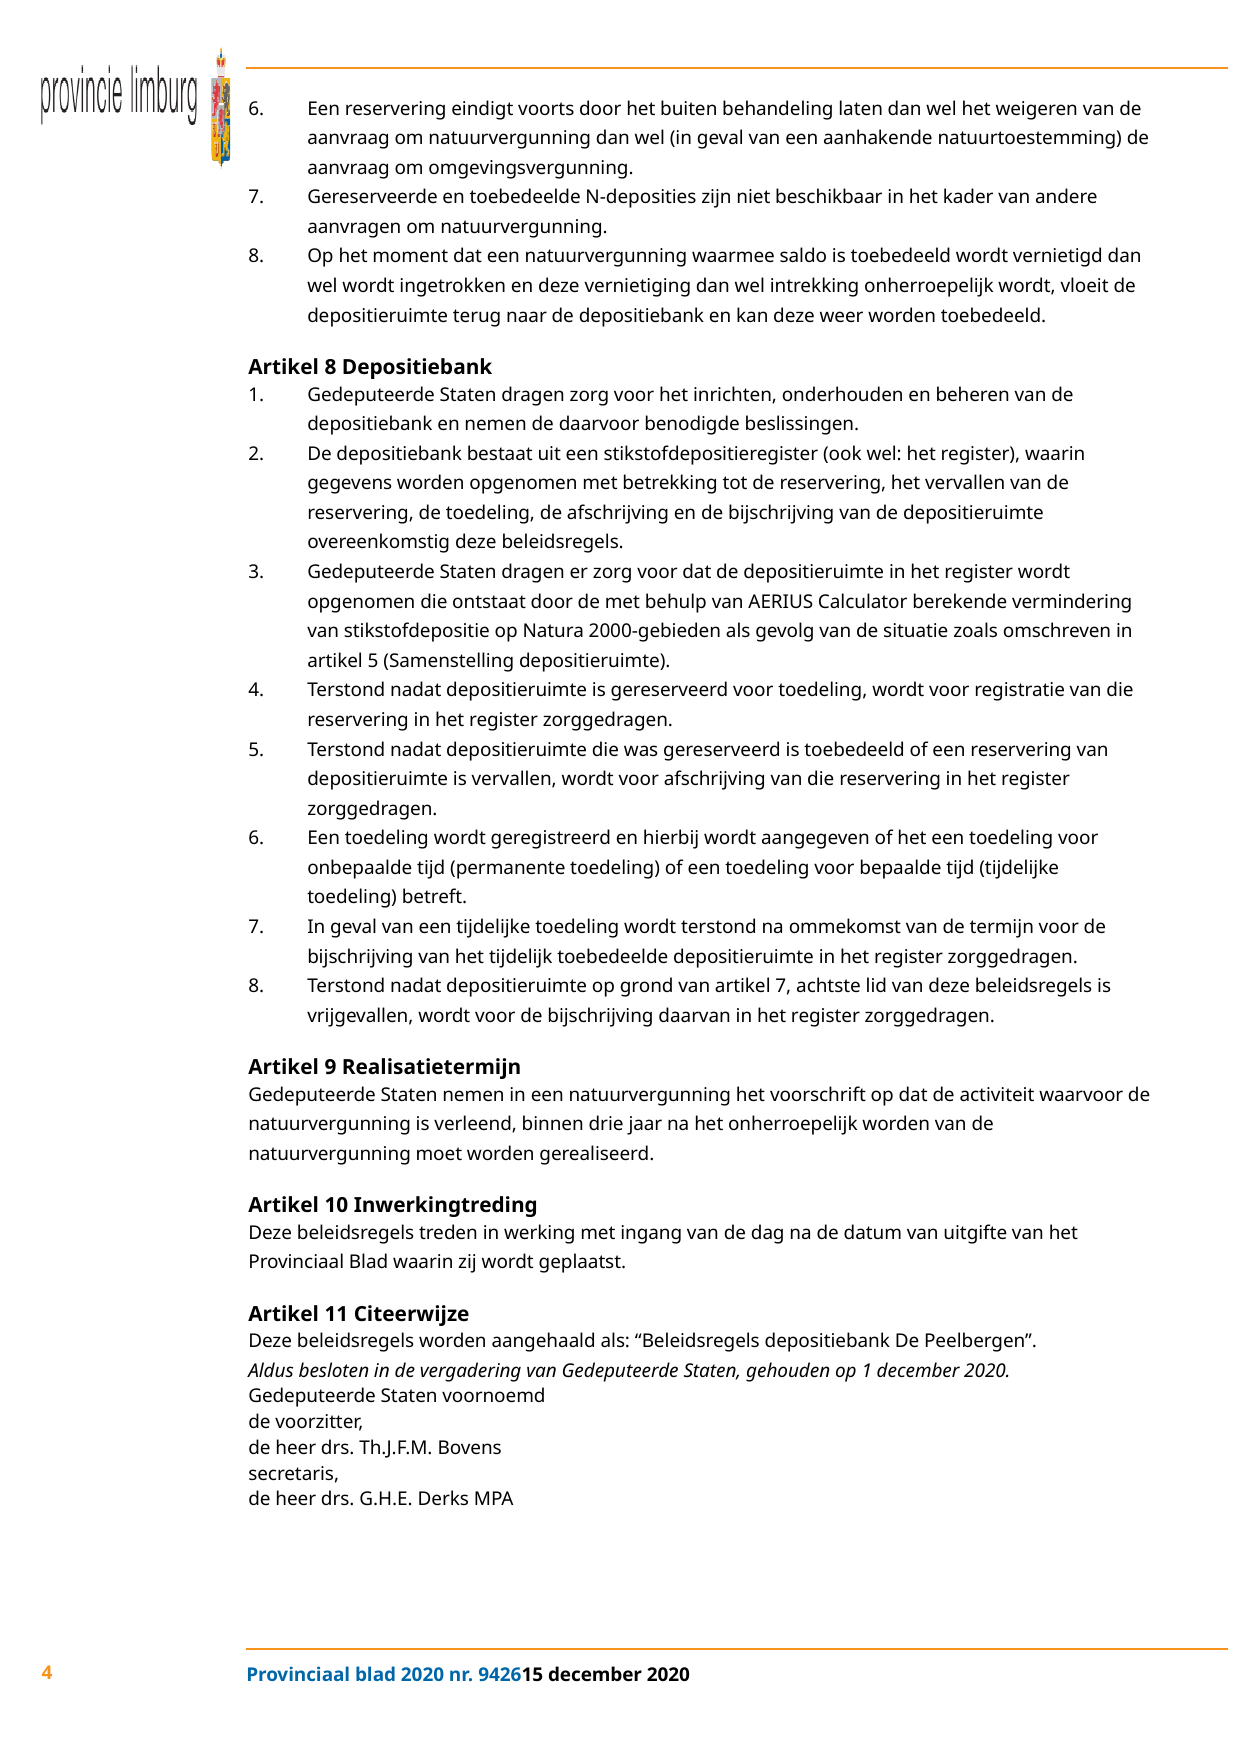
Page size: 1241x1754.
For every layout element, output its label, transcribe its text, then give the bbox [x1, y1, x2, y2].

text secretaris, [248, 1460, 1152, 1486]
text Artikel 11 Citeerwijze [248, 1299, 1152, 1327]
list Een reservering eindigt voorts door het buiten behandeling laten dan wel het weigeren van de aanvraag om natuurvergunning dan wel (in geval van een aanhakende natuurtoestemming) de aanvraag om omgevingsvergunning. [248, 95, 1152, 180]
list Terstond nadat depositieruimte op grond van artikel 7, achtste lid van deze beleidsregels is vrijgevallen, wordt voor de bijschrijving daarvan in het register zorggedragen. [248, 972, 1152, 1028]
list Terstond nadat depositieruimte is gereserveerd voor toedeling, wordt voor registratie van die reservering in het register zorggedragen. [248, 677, 1152, 732]
list In geval van een tijdelijke toedeling wordt terstond na ommekomst van de termijn voor de bijschrijving van het tijdelijk toebedeelde depositieruimte in het register zorggedragen. [248, 913, 1152, 968]
text Gedeputeerde Staten voornoemd [248, 1383, 1152, 1408]
text Gedeputeerde Staten nemen in een natuurvergunning het voorschrift op dat de activiteit waarvoor de natuurvergunning is verleend, binnen drie jaar na het onherroepelijk worden van de natuurvergunning moet worden gerealiseerd. [248, 1081, 1152, 1166]
text Artikel 8 Depositiebank [248, 352, 1152, 381]
text de heer drs. G.H.E. Derks MPA [248, 1486, 1152, 1511]
text Deze beleidsregels treden in werking met ingang van de dag na de datum van uitgifte van het Provinciaal Blad waarin zij wordt geplaatst. [248, 1219, 1152, 1274]
text Deze beleidsregels worden aangehaald als: “Beleidsregels depositiebank De Peelbergen”. [248, 1327, 1152, 1353]
list Gedeputeerde Staten dragen zorg voor het inrichten, onderhouden en beheren van de depositiebank en nemen de daarvoor benodigde beslissingen. [248, 381, 1152, 436]
picture [41, 47, 231, 172]
list Terstond nadat depositieruimte die was gereserveerd is toebedeeld of een reservering van depositieruimte is vervallen, wordt voor afschrijving van die reservering in het register zorggedragen. [248, 736, 1152, 821]
text Artikel 9 Realisatietermijn [248, 1052, 1152, 1081]
text Aldus besloten in de vergadering van Gedeputeerde Staten, gehouden op 1 december 2020. [248, 1357, 1152, 1383]
list Op het moment dat een natuurvergunning waarmee saldo is toebedeeld wordt vernietigd dan wel wordt ingetrokken en deze vernietiging dan wel intrekking onherroepelijk wordt, vloeit de depositieruimte terug naar de depositiebank en kan deze weer worden toebedeeld. [248, 243, 1152, 328]
list De depositiebank bestaat uit een stikstofdepositieregister (ook wel: het register), waarin gegevens worden opgenomen met betrekking tot de reservering, het vervallen van de reservering, de toedeling, de afschrijving en de bijschrijving van de depositieruimte overeenkomstig deze beleidsregels. [248, 440, 1152, 554]
list Gedeputeerde Staten dragen er zorg voor dat de depositieruimte in het register wordt opgenomen die ontstaat door de met behulp van AERIUS Calculator berekende vermindering van stikstofdepositie op Natura 2000-gebieden als gevolg van de situatie zoals omschreven in artikel 5 (Samenstelling depositieruimte). [248, 558, 1152, 673]
text Artikel 10 Inwerkingtreding [248, 1190, 1152, 1219]
text de heer drs. Th.J.F.M. Bovens [248, 1434, 1152, 1460]
list Een toedeling wordt geregistreerd en hierbij wordt aangegeven of het een toedeling voor onbepaalde tijd (permanente toedeling) of een toedeling voor bepaalde tijd (tijdelijke toedeling) betreft. [248, 824, 1152, 909]
list Gereserveerde en toebedeelde N-deposities zijn niet beschikbaar in het kader van andere aanvragen om natuurvergunning. [248, 183, 1152, 239]
text de voorzitter, [248, 1408, 1152, 1434]
